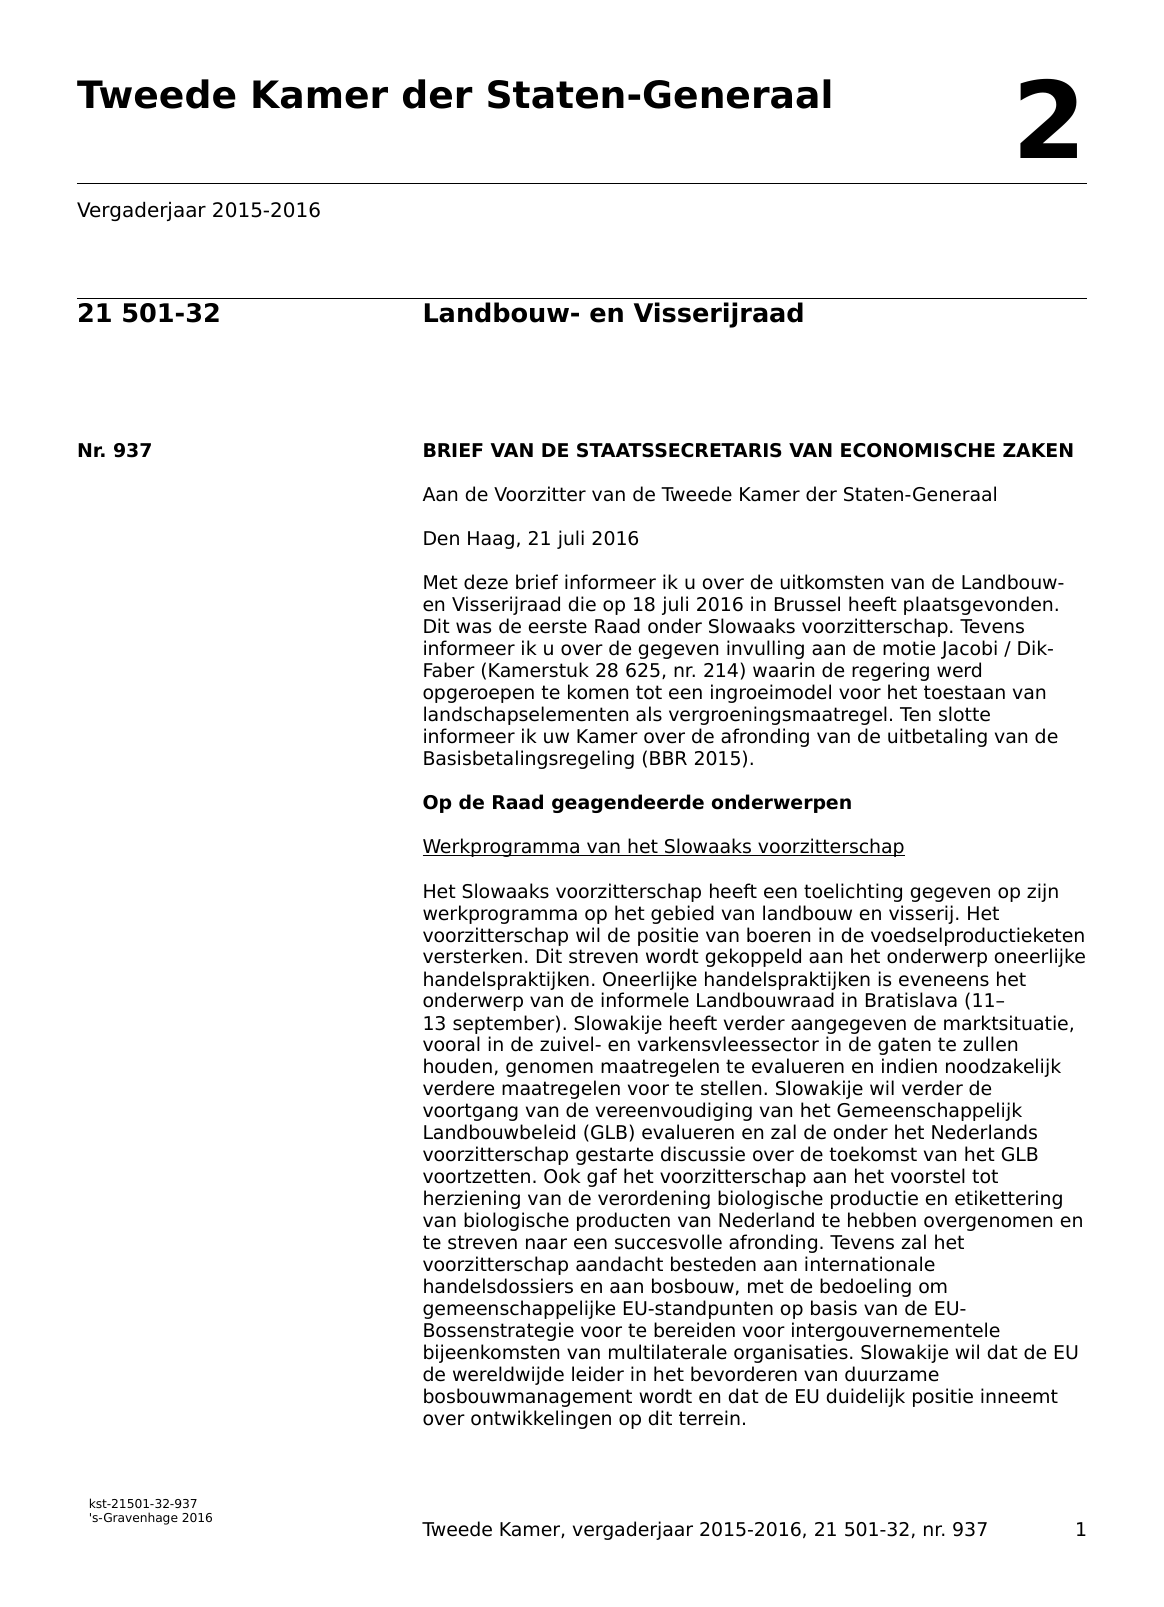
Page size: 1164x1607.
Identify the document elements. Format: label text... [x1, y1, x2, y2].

subtitle Op de Raad geagendeerde onderwerpen [422, 792, 1087, 814]
subtitle Nr. 937 BRIEF VAN DE STAATSSECRETARIS VAN ECONOMISCHE ZAKEN [77, 440, 1087, 462]
subtitle Werkprogramma van het Slowaaks voorzitterschap [422, 836, 1087, 858]
text 's-Gravenhage 2016 [88, 1511, 323, 1525]
text Aan de Voorzitter van de Tweede Kamer der Staten-Generaal [422, 484, 1087, 506]
table_cell Vergaderjaar 2015-2016 [77, 184, 1087, 298]
subtitle 21 501-32 Landbouw- en Visserijraad [77, 299, 1087, 329]
table_header 2 [886, 59, 1087, 183]
text Den Haag, 21 juli 2016 [422, 528, 1087, 550]
text kst-21501-32-937 [88, 1497, 323, 1511]
text Het Slowaaks voorzitterschap heeft een toelichting gegeven op zijn werkprogramma op het gebied van landbouw en visserij. Het voorzitterschap wil de positie van boeren in de voedselproductieketen versterken. Dit streven wordt gekoppeld aan het onderwerp oneerlijke handelspraktijken. Oneerlijke handelspraktijken is eveneens het onderwerp van de informele Landbouwraad in Bratislava (11–13 september). Slowakije heeft verder aangegeven de marktsituatie, vooral in de zuivel- en varkensvleessector in de gaten te zullen houden, genomen maatregelen te evalueren en indien noodzakelijk verdere maatregelen voor te stellen. Slowakije wil verder de voortgang van de vereenvoudiging van het Gemeenschappelijk Landbouwbeleid (GLB) evalueren en zal de onder het Nederlands voorzitterschap gestarte discussie over de toekomst van het GLB voortzetten. Ook gaf het voorzitterschap aan het voorstel tot herziening van de verordening biologische productie en etikettering van biologische producten van Nederland te hebben overgenomen en te streven naar een succesvolle afronding. Tevens zal het voorzitterschap aandacht besteden aan internationale handelsdossiers en aan bosbouw, met de bedoeling om gemeenschappelijke EU-standpunten op basis van de EU-Bossenstrategie voor te bereiden voor intergouvernementele bijeenkomsten van multilaterale organisaties. Slowakije wil dat de EU de wereldwijde leider in het bevorderen van duurzame bosbouwmanagement wordt en dat de EU duidelijk positie inneemt over ontwikkelingen op dit terrein. [422, 881, 1087, 1430]
text Met deze brief informeer ik u over de uitkomsten van de Landbouw- en Visserijraad die op 18 juli 2016 in Brussel heeft plaatsgevonden. Dit was de eerste Raad onder Slowaaks voorzitterschap. Tevens informeer ik u over de gegeven invulling aan de motie Jacobi / Dik-Faber (Kamerstuk 28 625, nr. 214) waarin de regering werd opgeroepen te komen tot een ingroeimodel voor het toestaan van landschapselementen als vergroeningsmaatregel. Ten slotte informeer ik uw Kamer over de afronding van de uitbetaling van de Basisbetalingsregeling (BBR 2015). [422, 572, 1087, 770]
table_header Tweede Kamer der Staten-Generaal [77, 59, 886, 183]
